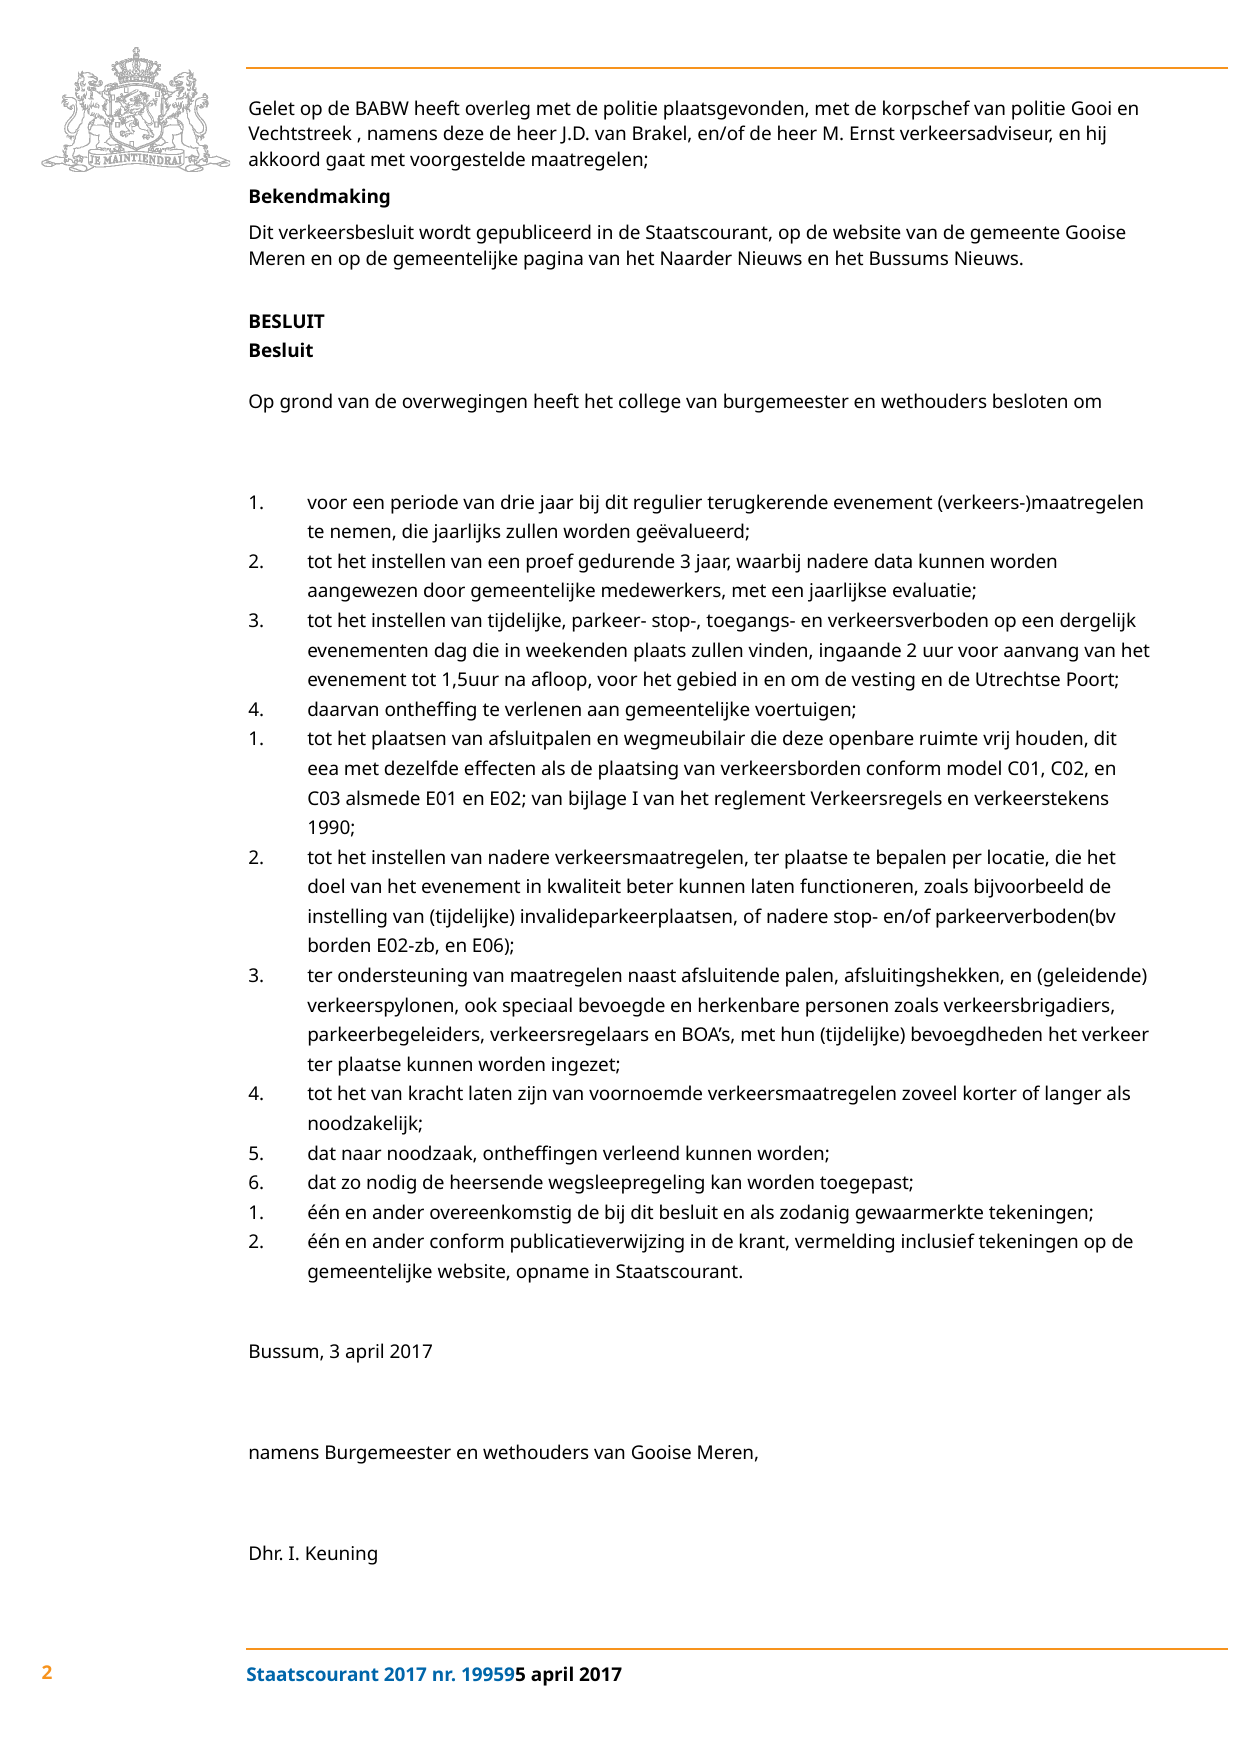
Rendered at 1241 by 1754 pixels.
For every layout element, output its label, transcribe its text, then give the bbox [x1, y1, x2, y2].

list voor een periode van drie jaar bij dit regulier terugkerende evenement (verkeers-)maatregelen te nemen, die jaarlijks zullen worden geëvalueerd; [248, 489, 1152, 544]
text Op grond van de overwegingen heeft het college van burgemeester en wethouders besloten om [248, 388, 1152, 414]
list tot het van kracht laten zijn van voornoemde verkeersmaatregelen zoveel korter of langer als noodzakelijk; [248, 1081, 1152, 1136]
list tot het plaatsen van afsluitpalen en wegmeubilair die deze openbare ruimte vrij houden, dit eea met dezelfde effecten als de plaatsing van verkeersborden conform model C01, C02, en C03 alsmede E01 en E02; van bijlage I van het reglement Verkeersregels en verkeerstekens 1990; [248, 726, 1152, 840]
list tot het instellen van tijdelijke, parkeer- stop-, toegangs- en verkeersverboden op een dergelijk evenementen dag die in weekenden plaats zullen vinden, ingaande 2 uur voor aanvang van het evenement tot 1,5uur na afloop, voor het gebied in en om de vesting en de Utrechtse Poort; [248, 607, 1152, 692]
text Dit verkeersbesluit wordt gepubliceerd in de Staatscourant, op de website van de gemeente Gooise Meren en op de gemeentelijke pagina van het Naarder Nieuws en het Bussums Nieuws. [248, 219, 1152, 271]
text namens Burgemeester en wethouders van Gooise Meren, [248, 1439, 1152, 1464]
list dat naar noodzaak, ontheffingen verleend kunnen worden; [248, 1140, 1152, 1165]
text Gelet op de BABW heeft overleg met de politie plaatsgevonden, met de korpschef van politie Gooi en Vechtstreek , namens deze de heer J.D. van Brakel, en/of de heer M. Ernst verkeersadviseur, en hij akkoord gaat met voorgestelde maatregelen; [248, 95, 1152, 172]
text Besluit [248, 338, 1152, 363]
list daarvan ontheffing te verlenen aan gemeentelijke voertuigen; [248, 696, 1152, 722]
list dat zo nodig de heersende wegsleepregeling kan worden toegepast; [248, 1169, 1152, 1195]
picture [41, 47, 231, 172]
text Bussum, 3 april 2017 [248, 1338, 1152, 1364]
text BESLUIT [248, 308, 1152, 334]
list één en ander overeenkomstig de bij dit besluit en als zodanig gewaarmerkte tekeningen; [248, 1199, 1152, 1224]
text Bekendmaking [248, 183, 1152, 209]
list tot het instellen van nadere verkeersmaatregelen, ter plaatse te bepalen per locatie, die het doel van het evenement in kwaliteit beter kunnen laten functioneren, zoals bijvoorbeeld de instelling van (tijdelijke) invalideparkeerplaatsen, of nadere stop- en/of parkeerverboden(bv borden E02-zb, en E06); [248, 844, 1152, 958]
text Dhr. I. Keuning [248, 1540, 1152, 1565]
list tot het instellen van een proef gedurende 3 jaar, waarbij nadere data kunnen worden aangewezen door gemeentelijke medewerkers, met een jaarlijkse evaluatie; [248, 548, 1152, 603]
list ter ondersteuning van maatregelen naast afsluitende palen, afsluitingshekken, en (geleidende) verkeerspylonen, ook speciaal bevoegde en herkenbare personen zoals verkeersbrigadiers, parkeerbegeleiders, verkeersregelaars en BOA’s, met hun (tijdelijke) bevoegdheden het verkeer ter plaatse kunnen worden ingezet; [248, 962, 1152, 1077]
list één en ander conform publicatieverwijzing in de krant, vermelding inclusief tekeningen op de gemeentelijke website, opname in Staatscourant. [248, 1228, 1152, 1284]
